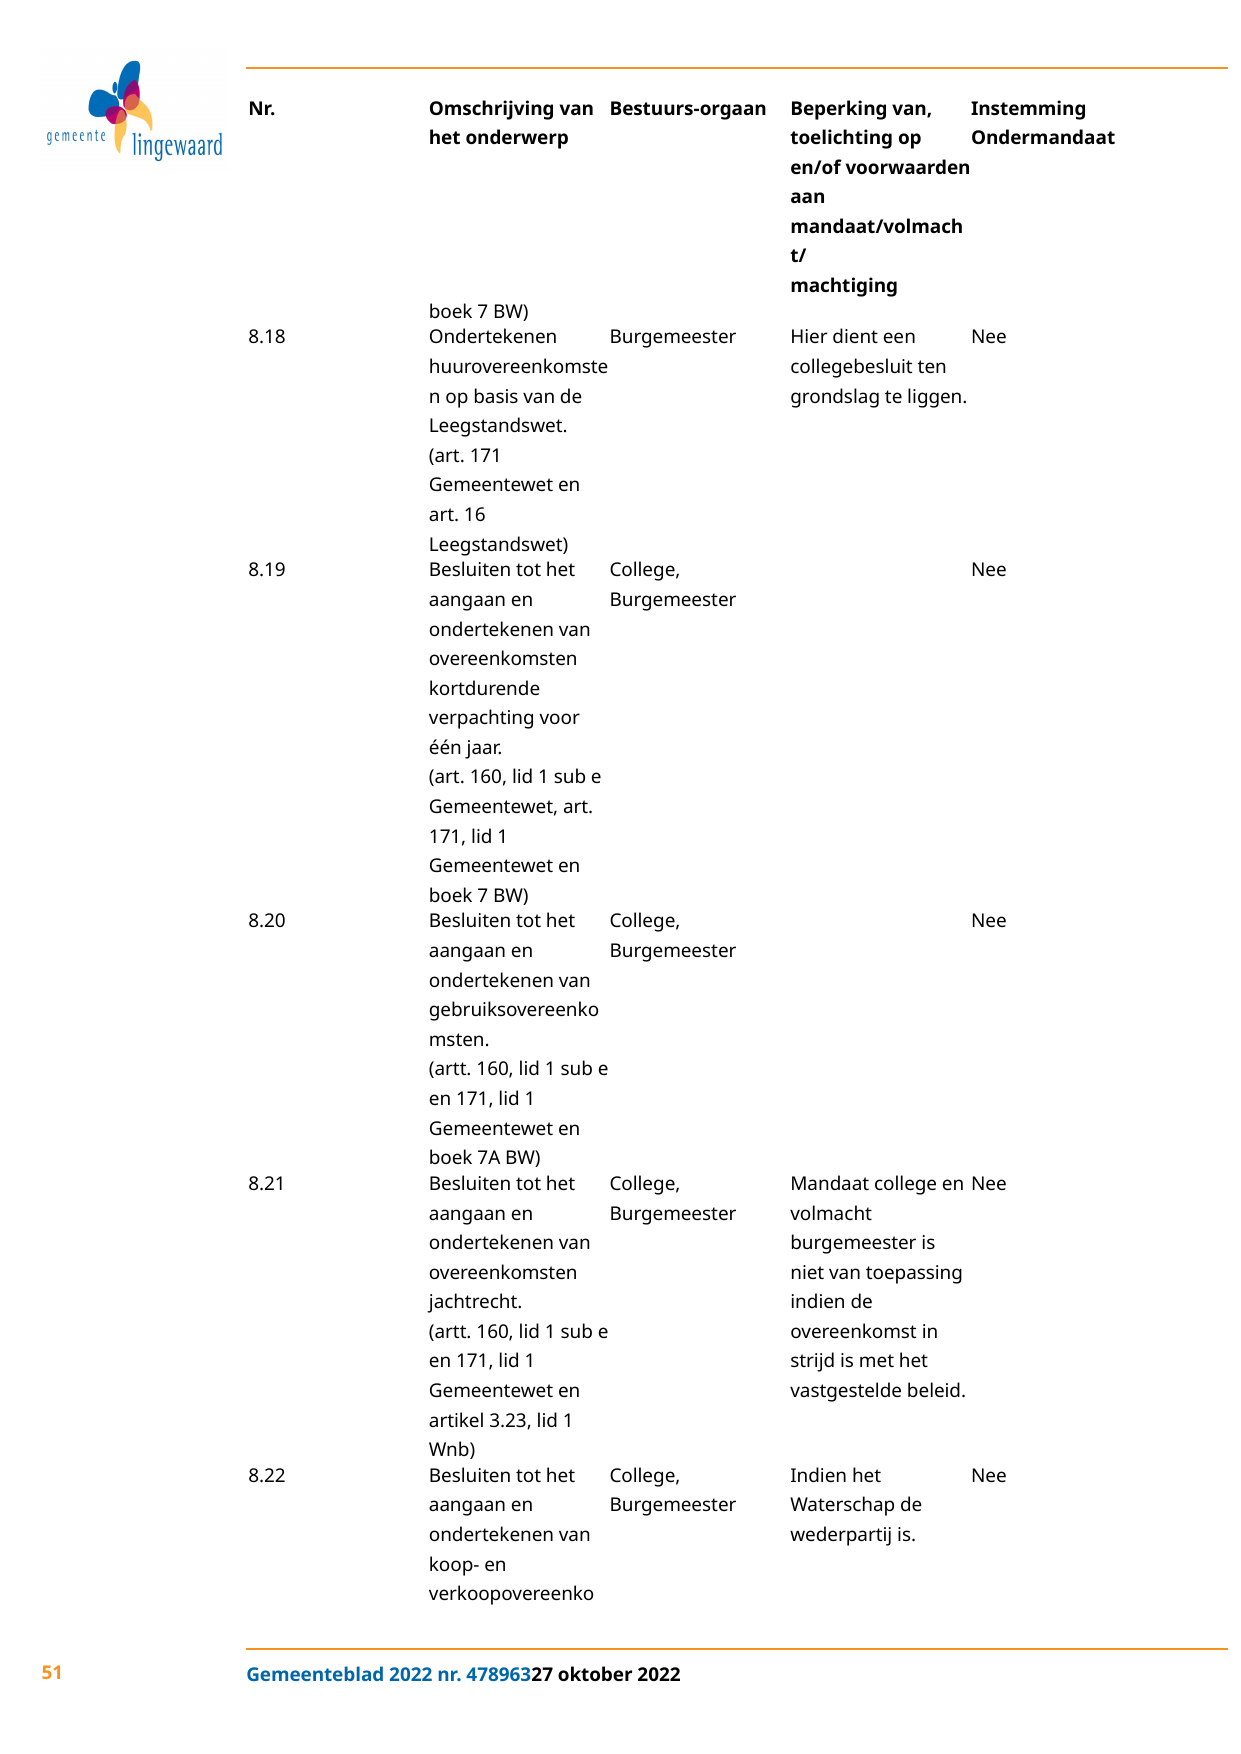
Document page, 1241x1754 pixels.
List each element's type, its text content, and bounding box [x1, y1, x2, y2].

table_cell [790, 298, 971, 324]
table_cell Nee [971, 557, 1152, 908]
table_cell 8.19 [248, 557, 429, 908]
table_cell Besluiten tot het aangaan en ondertekenen van koop- en verkoopovereenko [429, 1462, 609, 1606]
table_cell [790, 557, 971, 908]
picture [41, 47, 231, 172]
table_cell Nee [971, 908, 1152, 1170]
table_cell [248, 298, 429, 324]
table_cell College, Burgemeester [609, 1170, 790, 1462]
table_header Omschrijving van het onderwerp [429, 95, 609, 298]
table_cell boek 7 BW) [429, 298, 609, 324]
table_cell College, Burgemeester [609, 1462, 790, 1606]
table_cell Besluiten tot het aangaan en ondertekenen van overeenkomsten kortdurende verpachting voor één jaar. (art. 160, lid 1 sub e Gemeentewet, art. 171, lid 1 Gemeentewet en boek 7 BW) [429, 557, 609, 908]
table_cell Nee [971, 1462, 1152, 1606]
table_header Bestuurs-orgaan [609, 95, 790, 298]
table_cell College, Burgemeester [609, 557, 790, 908]
table_cell Ondertekenen huurovereenkomsten op basis van de Leegstandswet. (art. 171 Gemeentewet en art. 16 Leegstandswet) [429, 324, 609, 557]
table_cell College, Burgemeester [609, 908, 790, 1170]
table_header Instemming Ondermandaat [971, 95, 1152, 298]
table_cell Nee [971, 324, 1152, 557]
table_cell Besluiten tot het aangaan en ondertekenen van overeenkomsten jachtrecht. (artt. 160, lid 1 sub e en 171, lid 1 Gemeentewet en artikel 3.23, lid 1 Wnb) [429, 1170, 609, 1462]
table_cell Indien het Waterschap de wederpartij is. [790, 1462, 971, 1606]
table_header Nr. [248, 95, 429, 298]
table_cell [790, 908, 971, 1170]
table_header Beperking van, toelichting op en/of voorwaarden aan mandaat/volmacht/ machtiging [790, 95, 971, 298]
table_cell [971, 298, 1152, 324]
table_cell Burgemeester [609, 324, 790, 557]
table_cell Nee [971, 1170, 1152, 1462]
table_cell Hier dient een collegebesluit ten grondslag te liggen. [790, 324, 971, 557]
table_cell 8.22 [248, 1462, 429, 1606]
table_cell Mandaat college en volmacht burgemeester is niet van toepassing indien de overeenkomst in strijd is met het vastgestelde beleid. [790, 1170, 971, 1462]
table_cell 8.21 [248, 1170, 429, 1462]
table_cell Besluiten tot het aangaan en ondertekenen van gebruiksovereenkomsten. (artt. 160, lid 1 sub e en 171, lid 1 Gemeentewet en boek 7A BW) [429, 908, 609, 1170]
table_cell [609, 298, 790, 324]
table_cell 8.20 [248, 908, 429, 1170]
table_cell 8.18 [248, 324, 429, 557]
